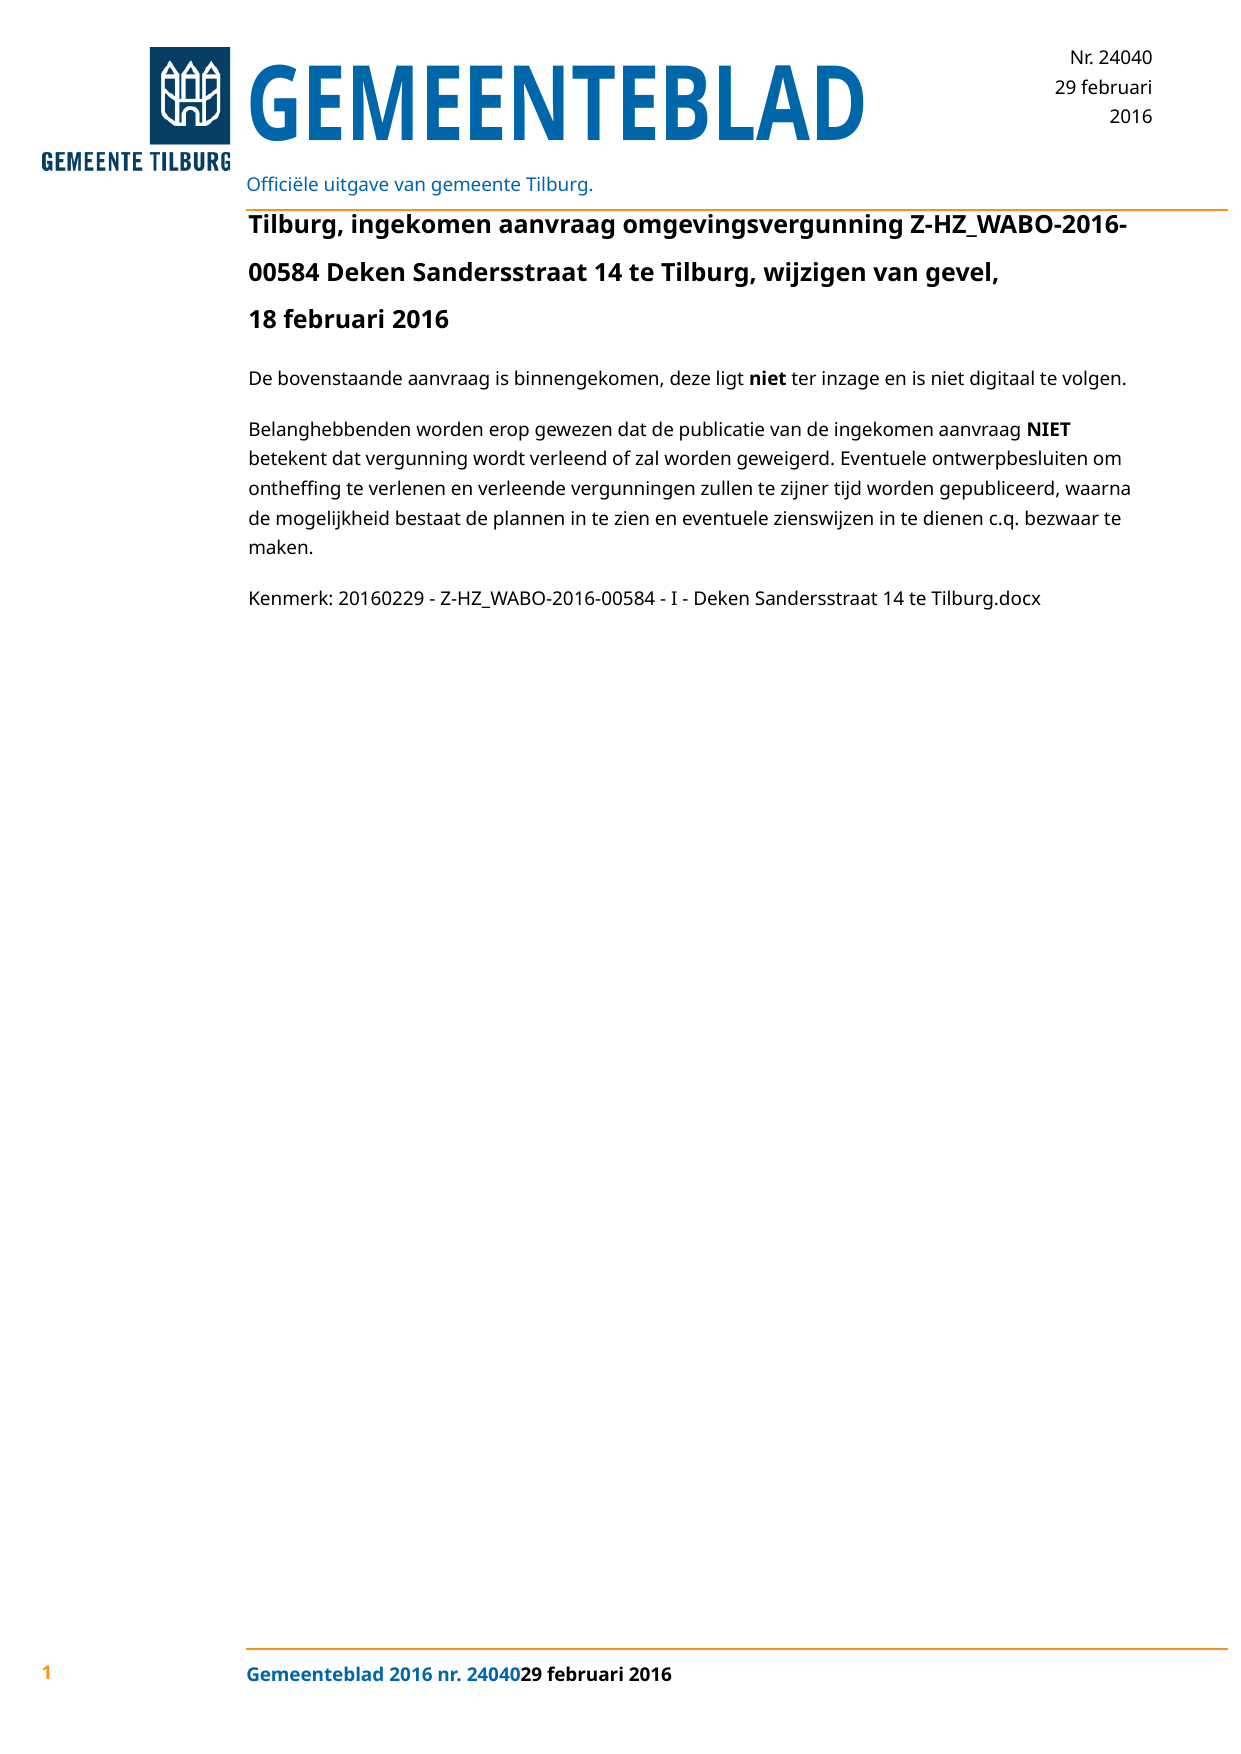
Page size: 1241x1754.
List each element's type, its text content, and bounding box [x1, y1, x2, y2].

text Kenmerk: 20160229 - Z-HZ_WABO-2016-00584 - I - Deken Sandersstraat 14 te Tilburg.docx [248, 585, 1152, 610]
text De bovenstaande aanvraag is binnengekomen, deze ligt niet ter inzage en is niet digitaal te volgen. [248, 366, 1152, 391]
text Tilburg, ingekomen aanvraag omgevingsvergunning Z-HZ_WABO-2016-00584 Deken Sandersstraat 14 te Tilburg, wijzigen van gevel, 18 februari 2016 [248, 211, 1152, 336]
picture [41, 47, 231, 172]
text Belanghebbenden worden erop gewezen dat de publicatie van de ingekomen aanvraag NIET betekent dat vergunning wordt verleend of zal worden geweigerd. Eventuele ontwerpbesluiten om ontheffing te verlenen en verleende vergunningen zullen te zijner tijd worden gepubliceerd, waarna de mogelijkheid bestaat de plannen in te zien en eventuele zienswijzen in te dienen c.q. bezwaar te maken. [248, 416, 1152, 560]
